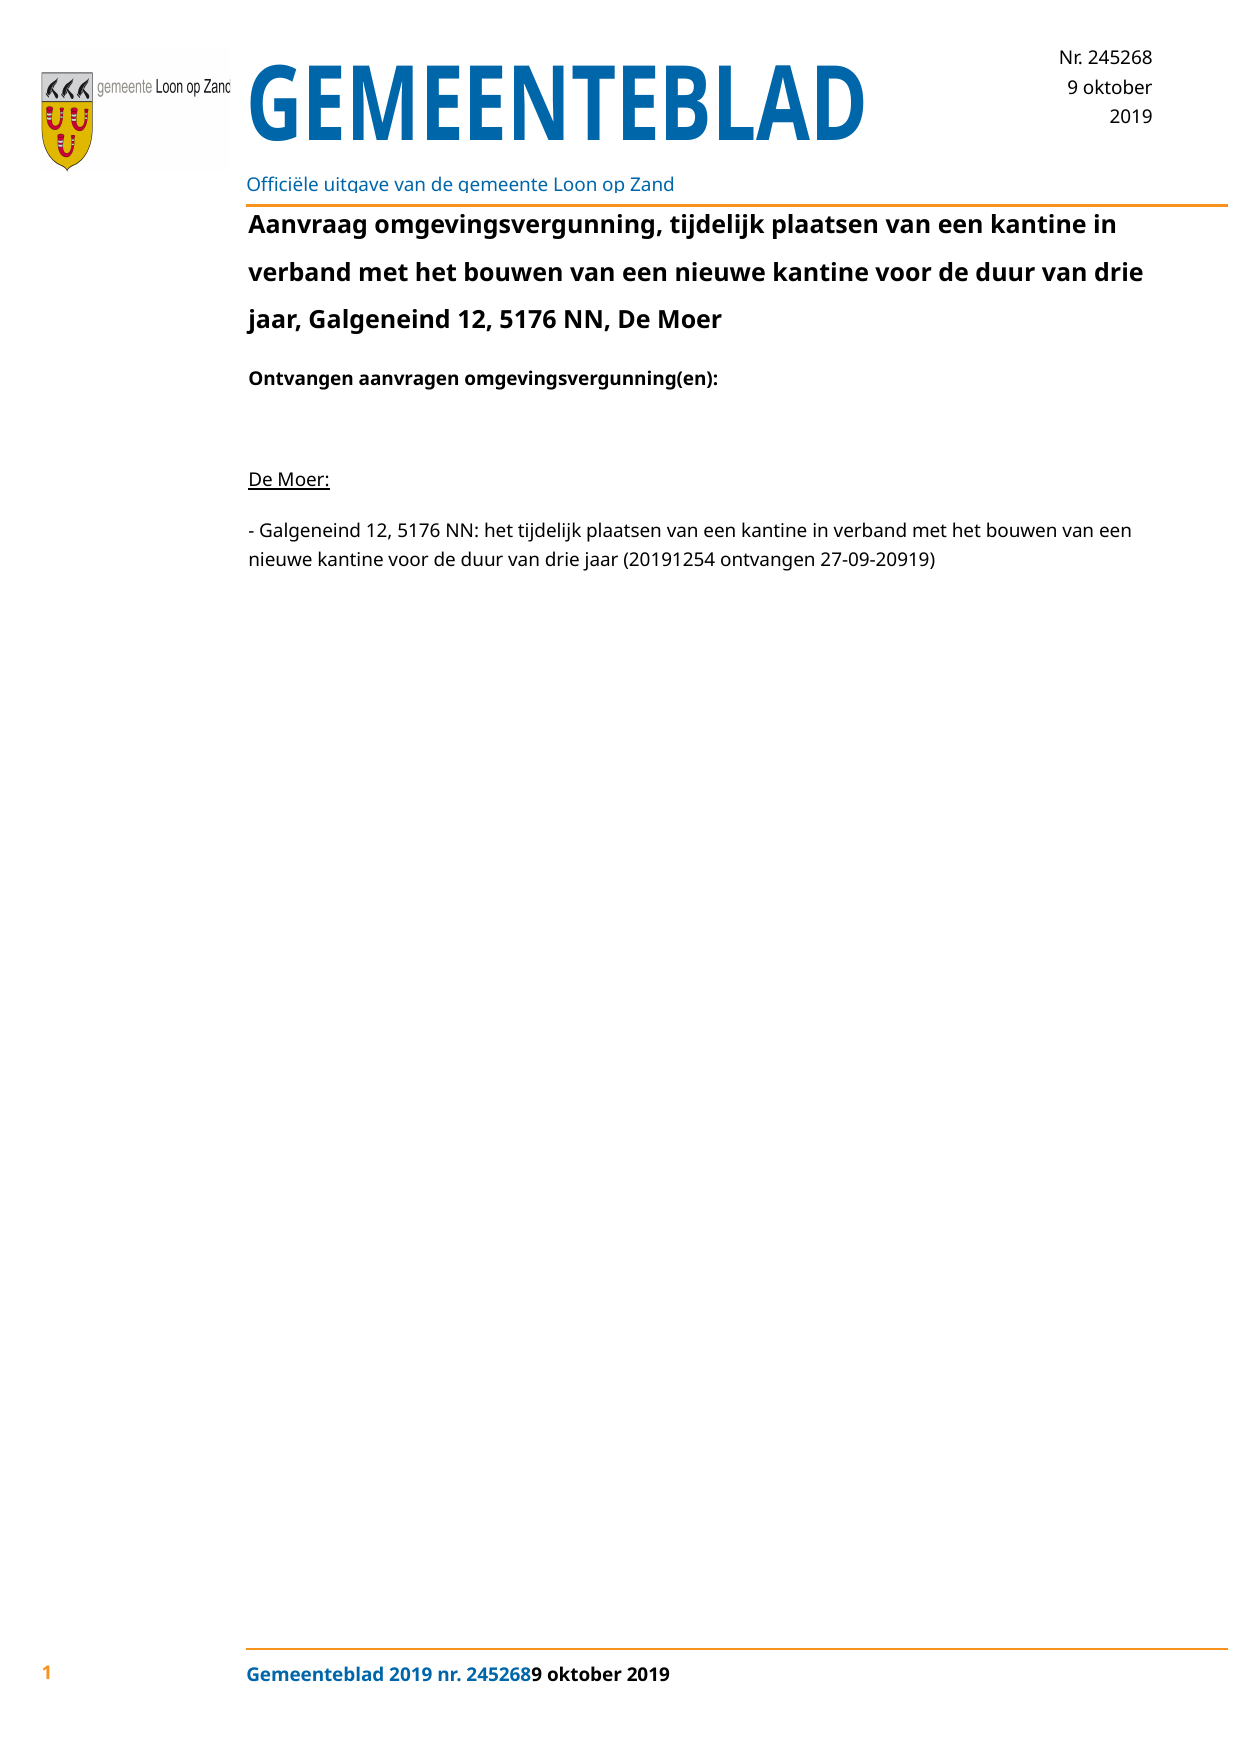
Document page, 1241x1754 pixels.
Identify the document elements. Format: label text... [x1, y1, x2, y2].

picture [41, 47, 231, 172]
text Aanvraag omgevingsvergunning, tijdelijk plaatsen van een kantine in verband met het bouwen van een nieuwe kantine voor de duur van drie jaar, Galgeneind 12, 5176 NN, De Moer [248, 207, 1152, 336]
text De Moer: [248, 466, 1152, 492]
text Ontvangen aanvragen omgevingsvergunning(en): [248, 366, 1152, 391]
text - Galgeneind 12, 5176 NN: het tijdelijk plaatsen van een kantine in verband met het bouwen van een nieuwe kantine voor de duur van drie jaar (20191254 ontvangen 27-09-20919) [248, 517, 1152, 572]
